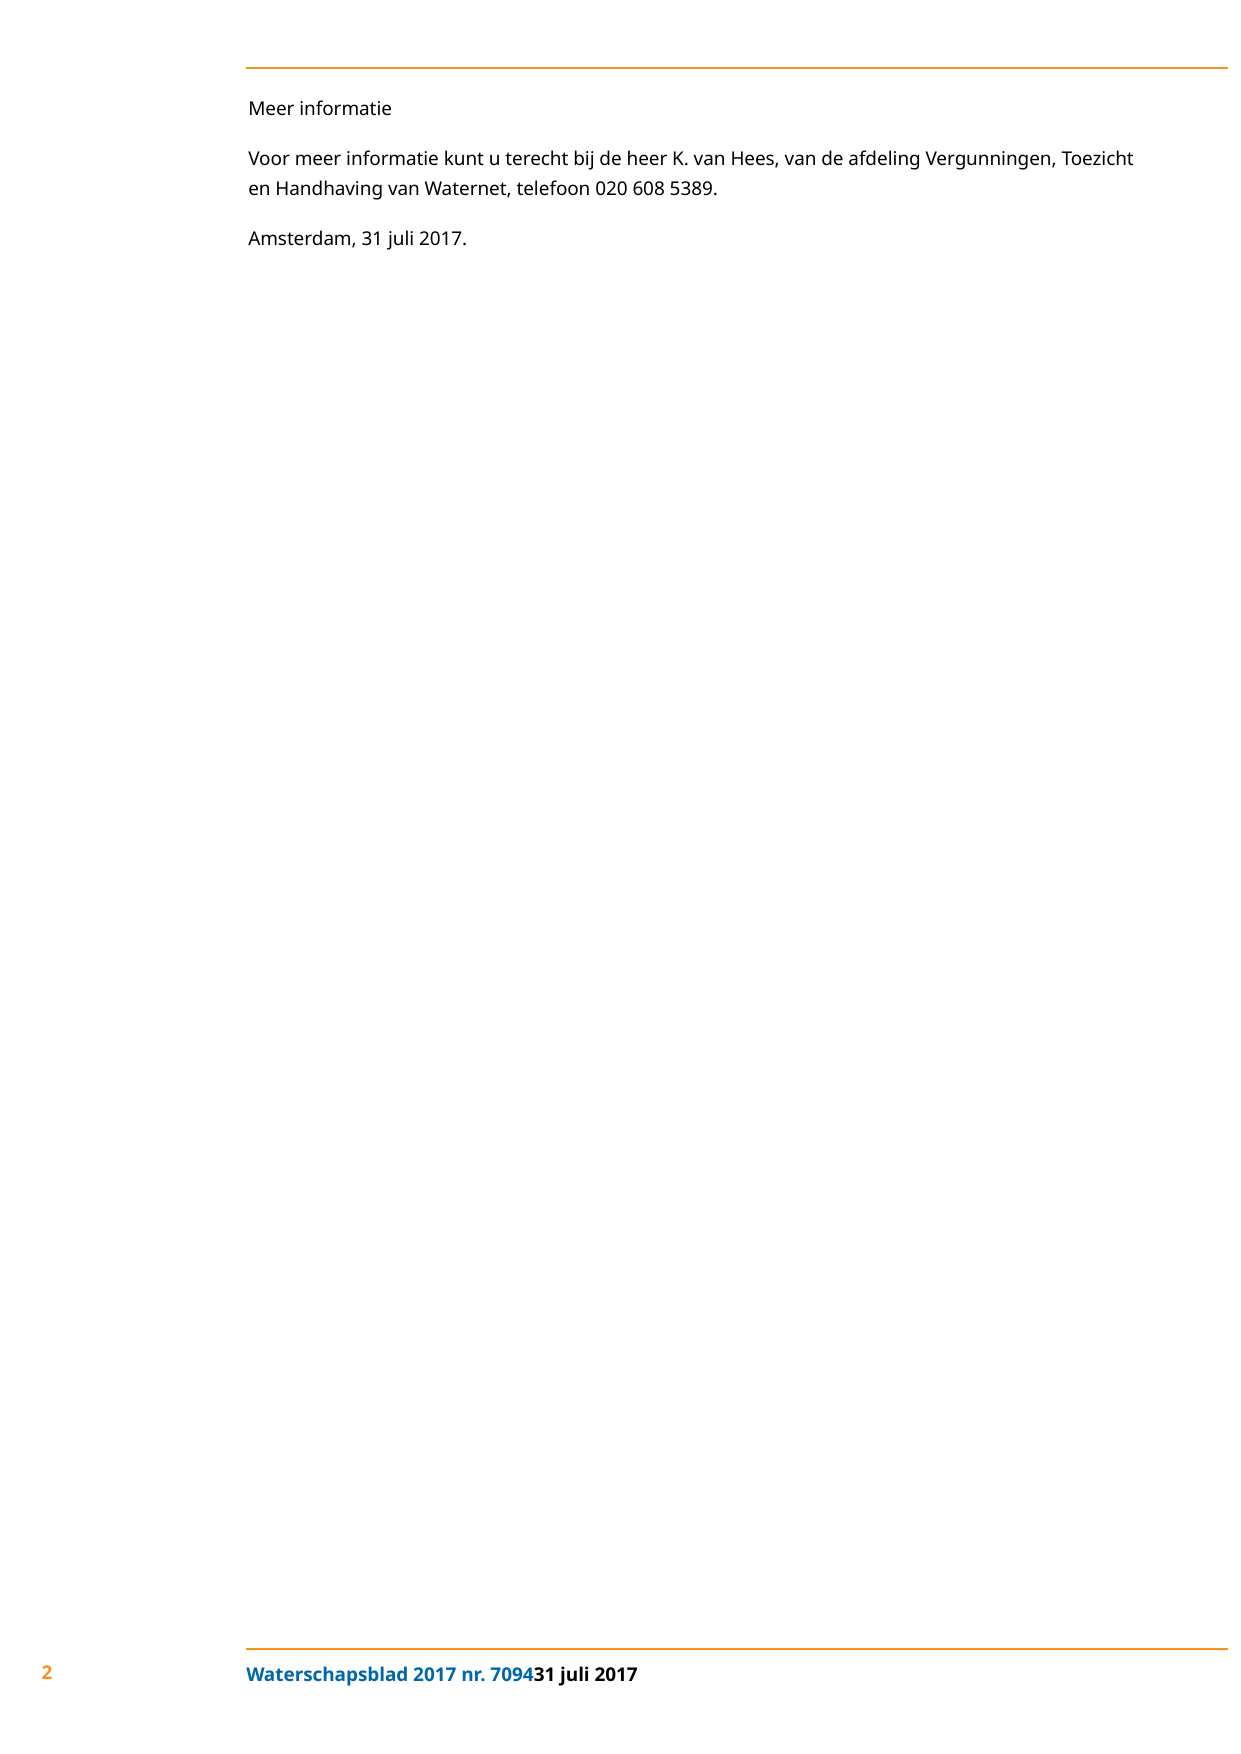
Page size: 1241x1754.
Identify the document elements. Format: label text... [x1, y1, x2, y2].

picture [41, 47, 231, 172]
text Meer informatie [248, 95, 1152, 121]
text Amsterdam, 31 juli 2017. [248, 225, 1152, 251]
text Voor meer informatie kunt u terecht bij de heer K. van Hees, van de afdeling Vergunningen, Toezicht en Handhaving van Waternet, telefoon 020 608 5389. [248, 145, 1152, 201]
